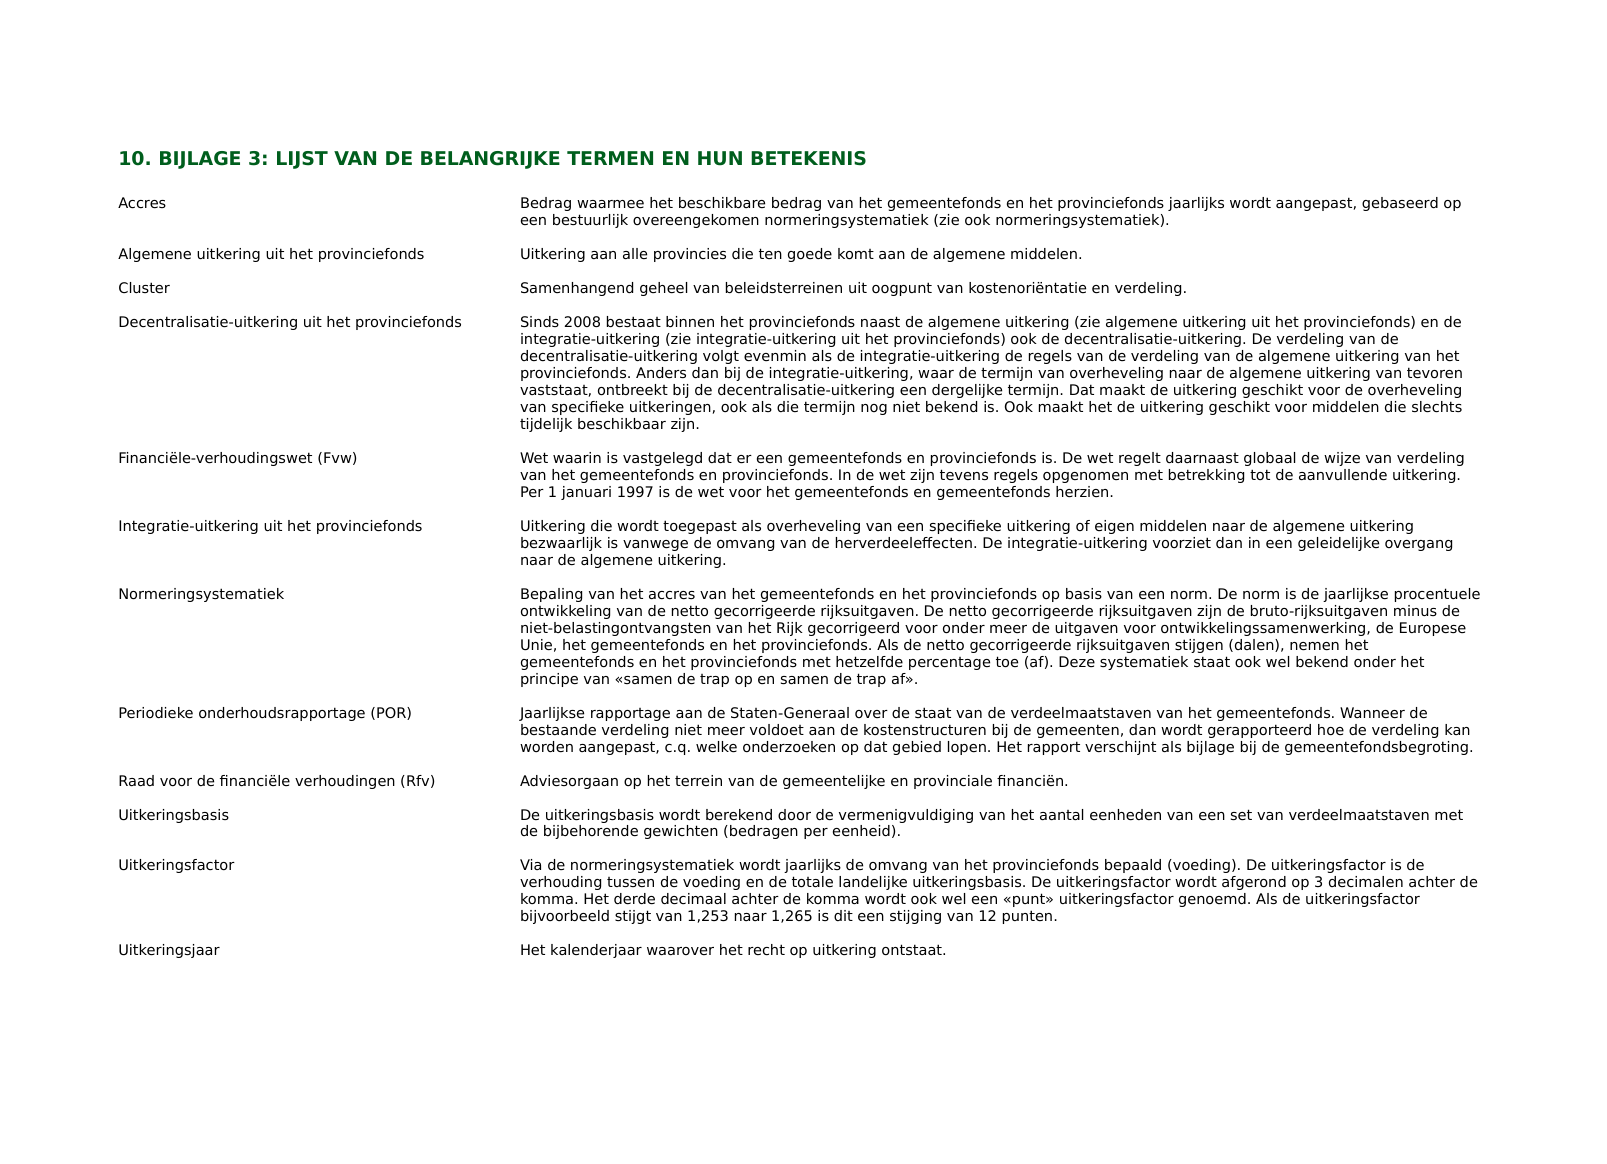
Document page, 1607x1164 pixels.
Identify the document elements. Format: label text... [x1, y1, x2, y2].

table_cell [514, 755, 1488, 772]
table_cell [514, 840, 1488, 857]
table_cell [118, 569, 514, 586]
table_cell Normeringsystematiek [118, 586, 514, 687]
table_cell Periodieke onderhoudsrapportage (POR) [118, 705, 514, 755]
table_cell Integratie-uitkering uit het provinciefonds [118, 518, 514, 569]
table_cell [118, 263, 514, 280]
table_cell Uitkeringsbasis [118, 806, 514, 840]
table_cell Algemene uitkering uit het provinciefonds [118, 246, 514, 263]
table_cell Samenhangend geheel van beleidsterreinen uit oogpunt van kostenoriëntatie en verdeling. [514, 280, 1488, 297]
table_cell [514, 501, 1488, 518]
table_cell [118, 501, 514, 518]
table_cell Uitkering aan alle provincies die ten goede komt aan de algemene middelen. [514, 246, 1488, 263]
table_cell Adviesorgaan op het terrein van de gemeentelijke en provinciale financiën. [514, 773, 1488, 789]
table_cell Wet waarin is vastgelegd dat er een gemeentefonds en provinciefonds is. De wet regelt daarnaast globaal de wijze van verdeling van het gemeentefonds en provinciefonds. In de wet zijn tevens regels opgenomen met betrekking tot de aanvullende uitkering. Per 1 januari 1997 is de wet voor het gemeentefonds en gemeentefonds herzien. [514, 450, 1488, 501]
table_cell [118, 688, 514, 704]
table_cell Financiële-verhoudingswet (Fvw) [118, 450, 514, 501]
table_cell [118, 789, 514, 806]
table_cell [514, 263, 1488, 280]
table_cell [118, 755, 514, 772]
table_cell Decentralisatie-uitkering uit het provinciefonds [118, 314, 514, 433]
table_header Bedrag waarmee het beschikbare bedrag van het gemeentefonds en het provinciefonds jaarlijks wordt aangepast, gebaseerd op een bestuurlijk overeengekomen normeringsystematiek (zie ook normeringsystematiek). [514, 195, 1488, 229]
table_cell [118, 433, 514, 450]
table_cell Het kalenderjaar waarover het recht op uitkering ontstaat. [514, 942, 1488, 959]
table_cell Raad voor de financiële verhoudingen (Rfv) [118, 773, 514, 789]
table_cell Uitkeringsfactor [118, 857, 514, 925]
table_cell Cluster [118, 280, 514, 297]
table_cell [514, 925, 1488, 942]
table_cell Uitkeringsjaar [118, 942, 514, 959]
table_cell [514, 789, 1488, 806]
table_cell Uitkering die wordt toegepast als overheveling van een specifieke uitkering of eigen middelen naar de algemene uitkering bezwaarlijk is vanwege de omvang van de herverdeeleffecten. De integratie-uitkering voorziet dan in een geleidelijke overgang naar de algemene uitkering. [514, 518, 1488, 569]
table_cell [118, 297, 514, 314]
table_cell Jaarlijkse rapportage aan de Staten-Generaal over de staat van de verdeelmaatstaven van het gemeentefonds. Wanneer de bestaande verdeling niet meer voldoet aan de kostenstructuren bij de gemeenten, dan wordt gerapporteerd hoe de verdeling kan worden aangepast, c.q. welke onderzoeken op dat gebied lopen. Het rapport verschijnt als bijlage bij de gemeentefondsbegroting. [514, 705, 1488, 755]
table_cell [118, 840, 514, 857]
subtitle 10. BIJLAGE 3: LIJST VAN DE BELANGRIJKE TERMEN EN HUN BETEKENIS [118, 148, 1488, 170]
table_cell [118, 229, 514, 246]
table_cell [514, 688, 1488, 704]
table_header Accres [118, 195, 514, 229]
table_cell Via de normeringsystematiek wordt jaarlijks de omvang van het provinciefonds bepaald (voeding). De uitkeringsfactor is de verhouding tussen de voeding en de totale landelijke uitkeringsbasis. De uitkeringsfactor wordt afgerond op 3 decimalen achter de komma. Het derde decimaal achter de komma wordt ook wel een «punt» uitkeringsfactor genoemd. Als de uitkeringsfactor bijvoorbeeld stijgt van 1,253 naar 1,265 is dit een stijging van 12 punten. [514, 857, 1488, 925]
table_cell Sinds 2008 bestaat binnen het provinciefonds naast de algemene uitkering (zie algemene uitkering uit het provinciefonds) en de integratie-uitkering (zie integratie-uitkering uit het provinciefonds) ook de decentralisatie-uitkering. De verdeling van de decentralisatie-uitkering volgt evenmin als de integratie-uitkering de regels van de verdeling van de algemene uitkering van het provinciefonds. Anders dan bij de integratie-uitkering, waar de termijn van overheveling naar de algemene uitkering van tevoren vaststaat, ontbreekt bij de decentralisatie-uitkering een dergelijke termijn. Dat maakt de uitkering geschikt voor de overheveling van specifieke uitkeringen, ook als die termijn nog niet bekend is. Ook maakt het de uitkering geschikt voor middelen die slechts tijdelijk beschikbaar zijn. [514, 314, 1488, 433]
table_cell [514, 229, 1488, 246]
table_cell [514, 569, 1488, 586]
table_cell De uitkeringsbasis wordt berekend door de vermenigvuldiging van het aantal eenheden van een set van verdeelmaatstaven met de bijbehorende gewichten (bedragen per eenheid). [514, 806, 1488, 840]
table_cell [514, 433, 1488, 450]
table_cell [118, 925, 514, 942]
table_cell Bepaling van het accres van het gemeentefonds en het provinciefonds op basis van een norm. De norm is de jaarlijkse procentuele ontwikkeling van de netto gecorrigeerde rijksuitgaven. De netto gecorrigeerde rijksuitgaven zijn de bruto-rijksuitgaven minus de niet-belastingontvangsten van het Rijk gecorrigeerd voor onder meer de uitgaven voor ontwikkelingssamenwerking, de Europese Unie, het gemeentefonds en het provinciefonds. Als de netto gecorrigeerde rijksuitgaven stijgen (dalen), nemen het gemeentefonds en het provinciefonds met hetzelfde percentage toe (af). Deze systematiek staat ook wel bekend onder het principe van «samen de trap op en samen de trap af». [514, 586, 1488, 687]
table_cell [514, 297, 1488, 314]
